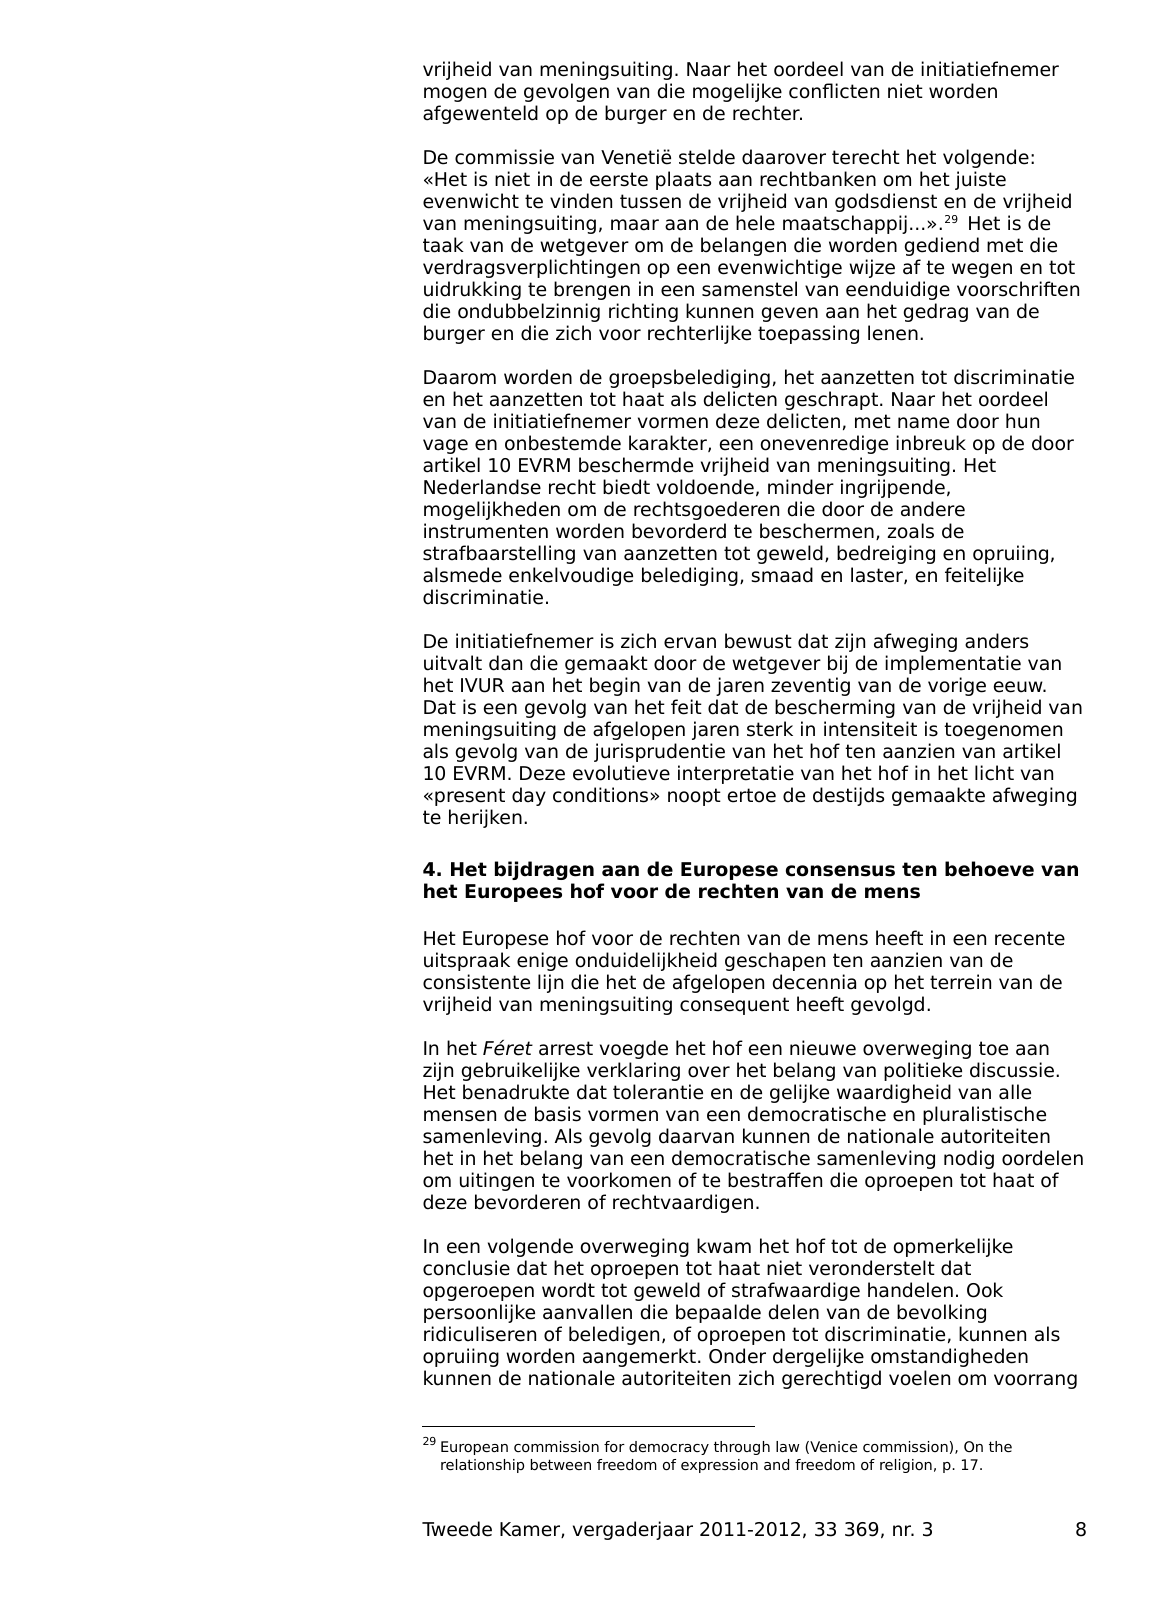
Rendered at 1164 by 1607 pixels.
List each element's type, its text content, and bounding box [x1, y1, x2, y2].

text European commission for democracy through law (Venice commission), On the relationship between freedom of expression and freedom of religion, p. 17. [422, 1435, 1087, 1474]
text De initiatiefnemer is zich ervan bewust dat zijn afweging anders uitvalt dan die gemaakt door de wetgever bij de implementatie van het IVUR aan het begin van de jaren zeventig van de vorige eeuw. Dat is een gevolg van het feit dat de bescherming van de vrijheid van meningsuiting de afgelopen jaren sterk in intensiteit is toegenomen als gevolg van de jurisprudentie van het hof ten aanzien van artikel 10 EVRM. Deze evolutieve interpretatie van het hof in het licht van «present day conditions» noopt ertoe de destijds gemaakte afweging te herijken. [422, 631, 1087, 829]
text De commissie van Venetië stelde daarover terecht het volgende: «Het is niet in de eerste plaats aan rechtbanken om het juiste evenwicht te vinden tussen de vrijheid van godsdienst en de vrijheid van meningsuiting, maar aan de hele maatschappij...». Het is de taak van de wetgever om de belangen die worden gediend met die verdragsverplichtingen op een evenwichtige wijze af te wegen en tot uidrukking te brengen in een samenstel van eenduidige voorschriften die ondubbelzinnig richting kunnen geven aan het gedrag van de burger en die zich voor rechterlijke toepassing lenen. [422, 147, 1087, 345]
text vrijheid van meningsuiting. Naar het oordeel van de initiatiefnemer mogen de gevolgen van die mogelijke conflicten niet worden afgewenteld op de burger en de rechter. [422, 59, 1087, 125]
text Het Europese hof voor de rechten van de mens heeft in een recente uitspraak enige onduidelijkheid geschapen ten aanzien van de consistente lijn die het de afgelopen decennia op het terrein van de vrijheid van meningsuiting consequent heeft gevolgd. [422, 928, 1087, 1016]
subtitle 4. Het bijdragen aan de Europese consensus ten behoeve van het Europees hof voor de rechten van de mens [422, 859, 1087, 903]
text Daarom worden de groepsbelediging, het aanzetten tot discriminatie en het aanzetten tot haat als delicten geschrapt. Naar het oordeel van de initiatiefnemer vormen deze delicten, met name door hun vage en onbestemde karakter, een onevenredige inbreuk op de door artikel 10 EVRM beschermde vrijheid van meningsuiting. Het Nederlandse recht biedt voldoende, minder ingrijpende, mogelijkheden om de rechtsgoederen die door de andere instrumenten worden bevorderd te beschermen, zoals de strafbaarstelling van aanzetten tot geweld, bedreiging en opruiing, alsmede enkelvoudige belediging, smaad en laster, en feitelijke discriminatie. [422, 367, 1087, 609]
text In het Féret arrest voegde het hof een nieuwe overweging toe aan zijn gebruikelijke verklaring over het belang van politieke discussie. Het benadrukte dat tolerantie en de gelijke waardigheid van alle mensen de basis vormen van een democratische en pluralistische samenleving. Als gevolg daarvan kunnen de nationale autoriteiten het in het belang van een democratische samenleving nodig oordelen om uitingen te voorkomen of te bestraffen die oproepen tot haat of deze bevorderen of rechtvaardigen. [422, 1038, 1087, 1214]
text In een volgende overweging kwam het hof tot de opmerkelijke conclusie dat het oproepen tot haat niet veronderstelt dat opgeroepen wordt tot geweld of strafwaardige handelen. Ook persoonlijke aanvallen die bepaalde delen van de bevolking ridiculiseren of beledigen, of oproepen tot discriminatie, kunnen als opruiing worden aangemerkt. Onder dergelijke omstandigheden kunnen de nationale autoriteiten zich gerechtigd voelen om voorrang [422, 1236, 1087, 1390]
